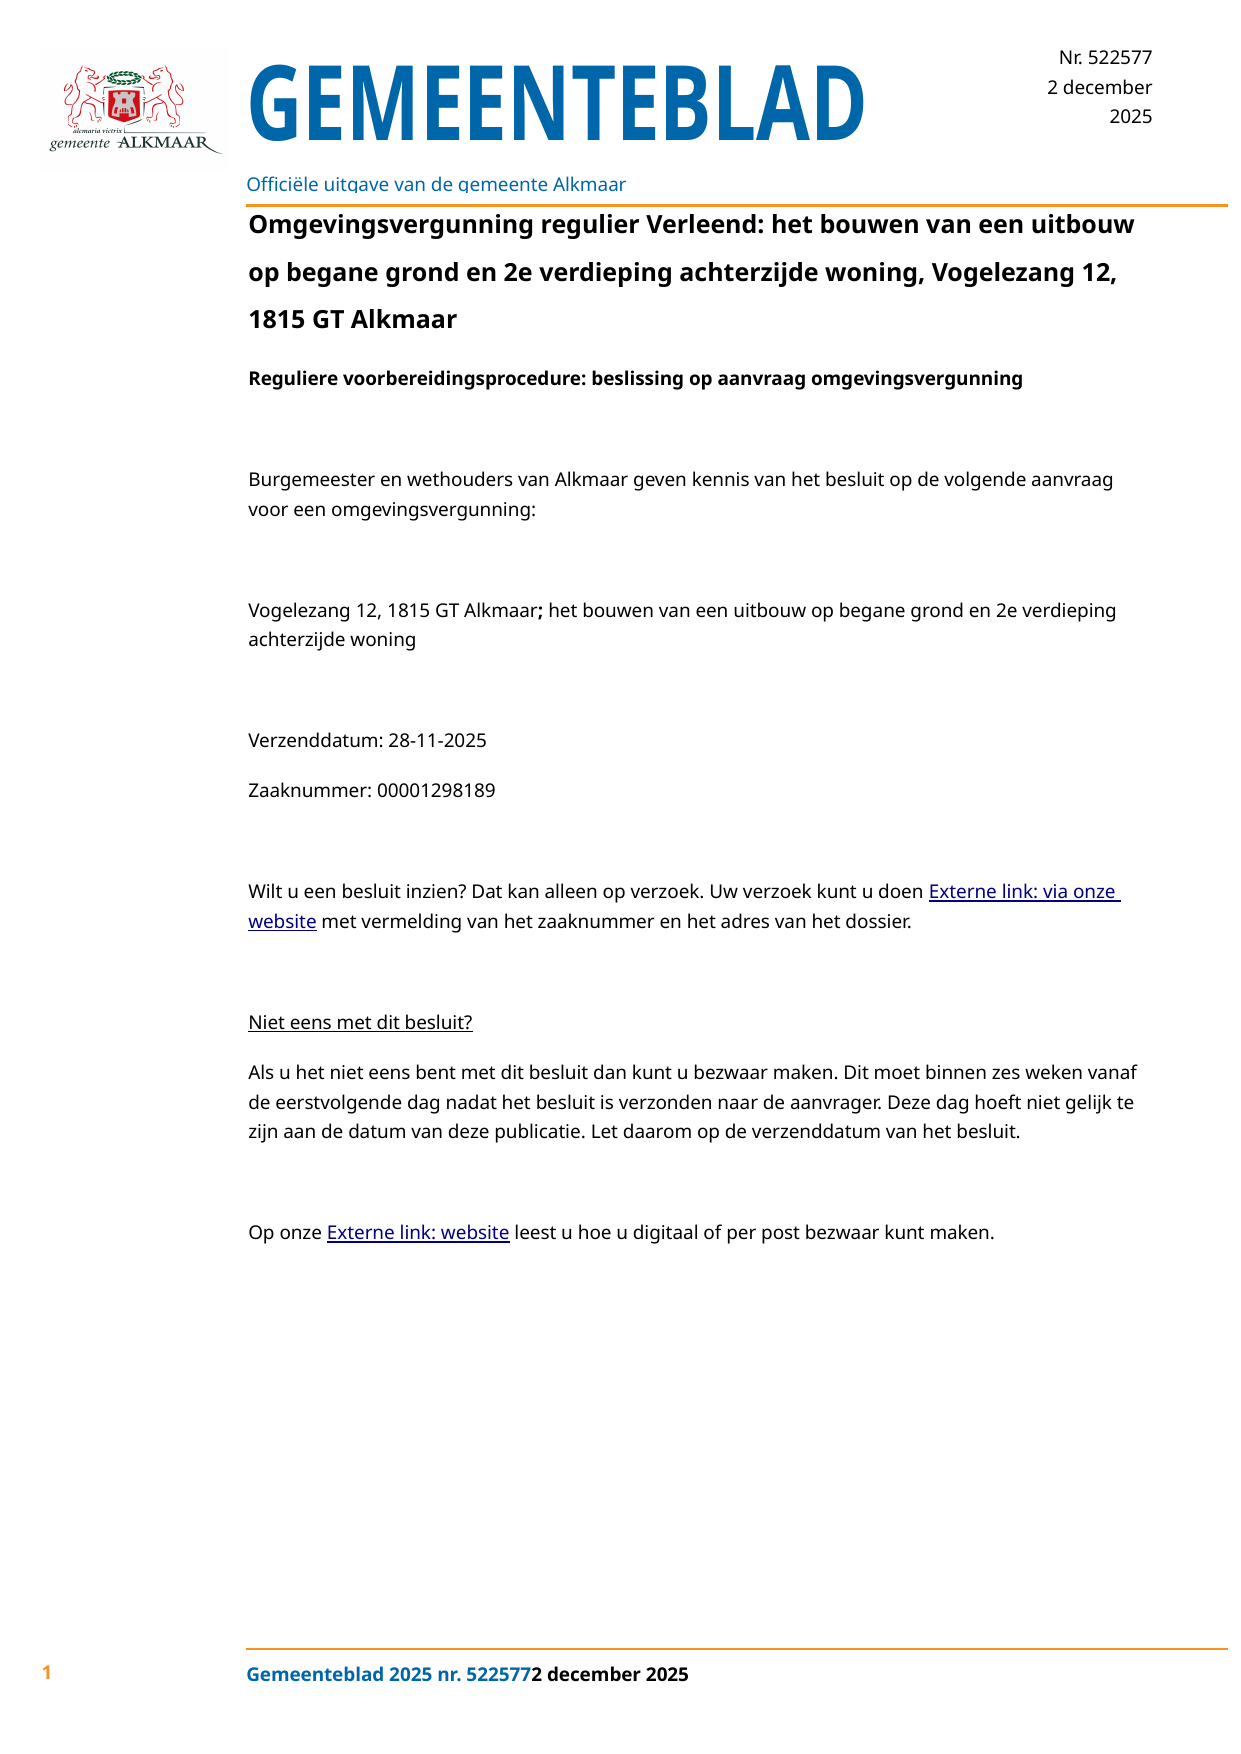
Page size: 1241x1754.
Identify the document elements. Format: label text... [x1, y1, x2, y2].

text Omgevingsvergunning regulier Verleend: het bouwen van een uitbouw op begane grond en 2e verdieping achterzijde woning, Vogelezang 12, 1815 GT Alkmaar [248, 207, 1152, 336]
text Verzenddatum: 28-11-2025 [248, 727, 1152, 753]
text Burgemeester en wethouders van Alkmaar geven kennis van het besluit op de volgende aanvraag voor een omgevingsvergunning: [248, 466, 1152, 522]
text Niet eens met dit besluit? [248, 1009, 1152, 1034]
picture [41, 47, 231, 172]
text Op onze Externe link: website leest u hoe u digitaal of per post bezwaar kunt maken. [248, 1219, 1152, 1245]
text Als u het niet eens bent met dit besluit dan kunt u bezwaar maken. Dit moet binnen zes weken vanaf de eerstvolgende dag nadat het besluit is verzonden naar de aanvrager. Deze dag hoeft niet gelijk te zijn aan de datum van deze publicatie. Let daarom op de verzenddatum van het besluit. [248, 1059, 1152, 1144]
text Vogelezang 12, 1815 GT Alkmaar; het bouwen van een uitbouw op begane grond en 2e verdieping achterzijde woning [248, 597, 1152, 652]
text Wilt u een besluit inzien? Dat kan alleen op verzoek. Uw verzoek kunt u doen Externe link: via onze website met vermelding van het zaaknummer en het adres van het dossier. [248, 878, 1152, 934]
text Reguliere voorbereidingsprocedure: beslissing op aanvraag omgevingsvergunning [248, 366, 1152, 391]
text Zaaknummer: 00001298189 [248, 778, 1152, 803]
